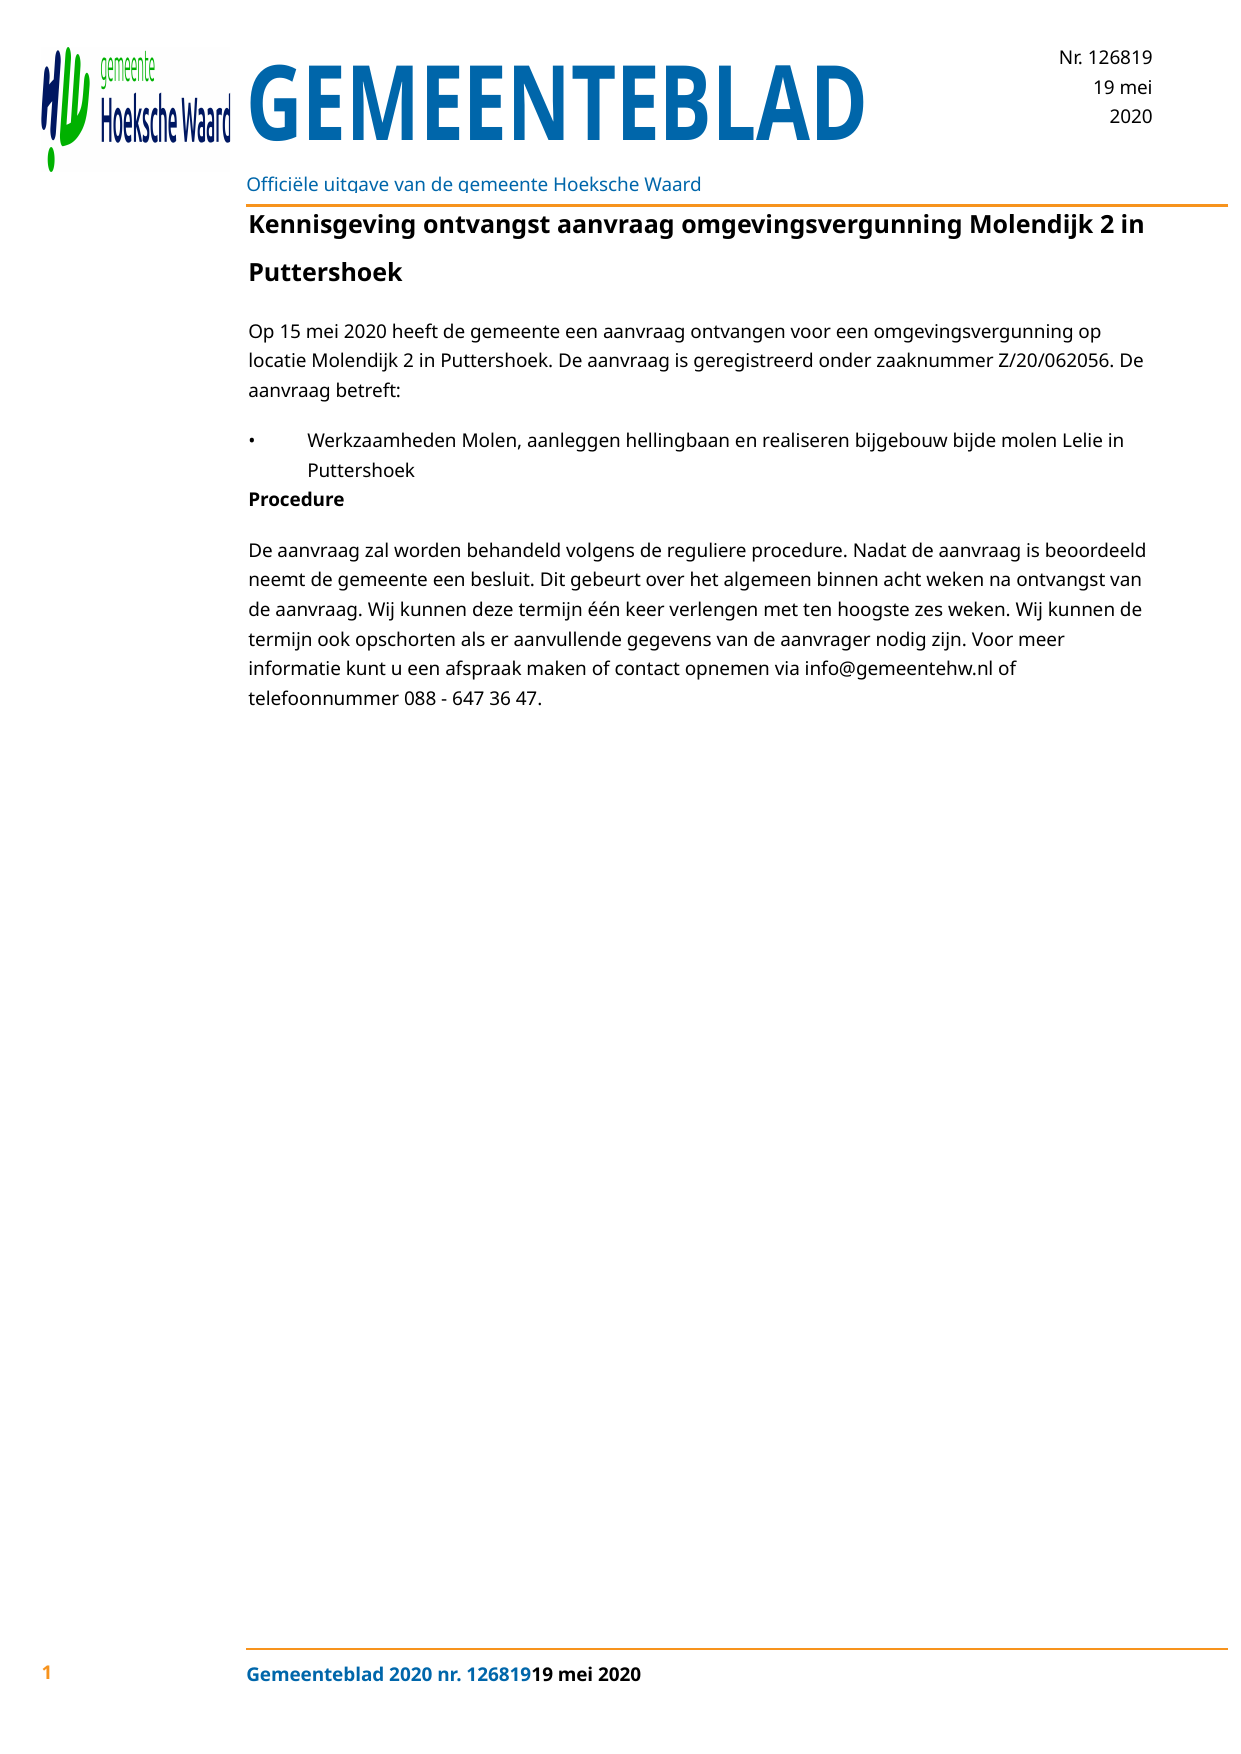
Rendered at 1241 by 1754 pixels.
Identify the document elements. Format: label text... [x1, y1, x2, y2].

text Op 15 mei 2020 heeft de gemeente een aanvraag ontvangen voor een omgevingsvergunning op locatie Molendijk 2 in Puttershoek. De aanvraag is geregistreerd onder zaaknummer Z/20/062056. De aanvraag betreft: [248, 318, 1152, 403]
picture [41, 47, 231, 172]
text Kennisgeving ontvangst aanvraag omgevingsvergunning Molendijk 2 in Puttershoek [248, 207, 1152, 288]
text Procedure [248, 487, 1152, 512]
list Werkzaamheden Molen, aanleggen hellingbaan en realiseren bijgebouw bijde molen Lelie in Puttershoek [248, 427, 1152, 483]
text De aanvraag zal worden behandeld volgens de reguliere procedure. Nadat de aanvraag is beoordeeld neemt de gemeente een besluit. Dit gebeurt over het algemeen binnen acht weken na ontvangst van de aanvraag. Wij kunnen deze termijn één keer verlengen met ten hoogste zes weken. Wij kunnen de termijn ook opschorten als er aanvullende gegevens van de aanvrager nodig zijn. Voor meer informatie kunt u een afspraak maken of contact opnemen via info@gemeentehw.nl of telefoonnummer 088 - 647 36 47. [248, 537, 1152, 711]
